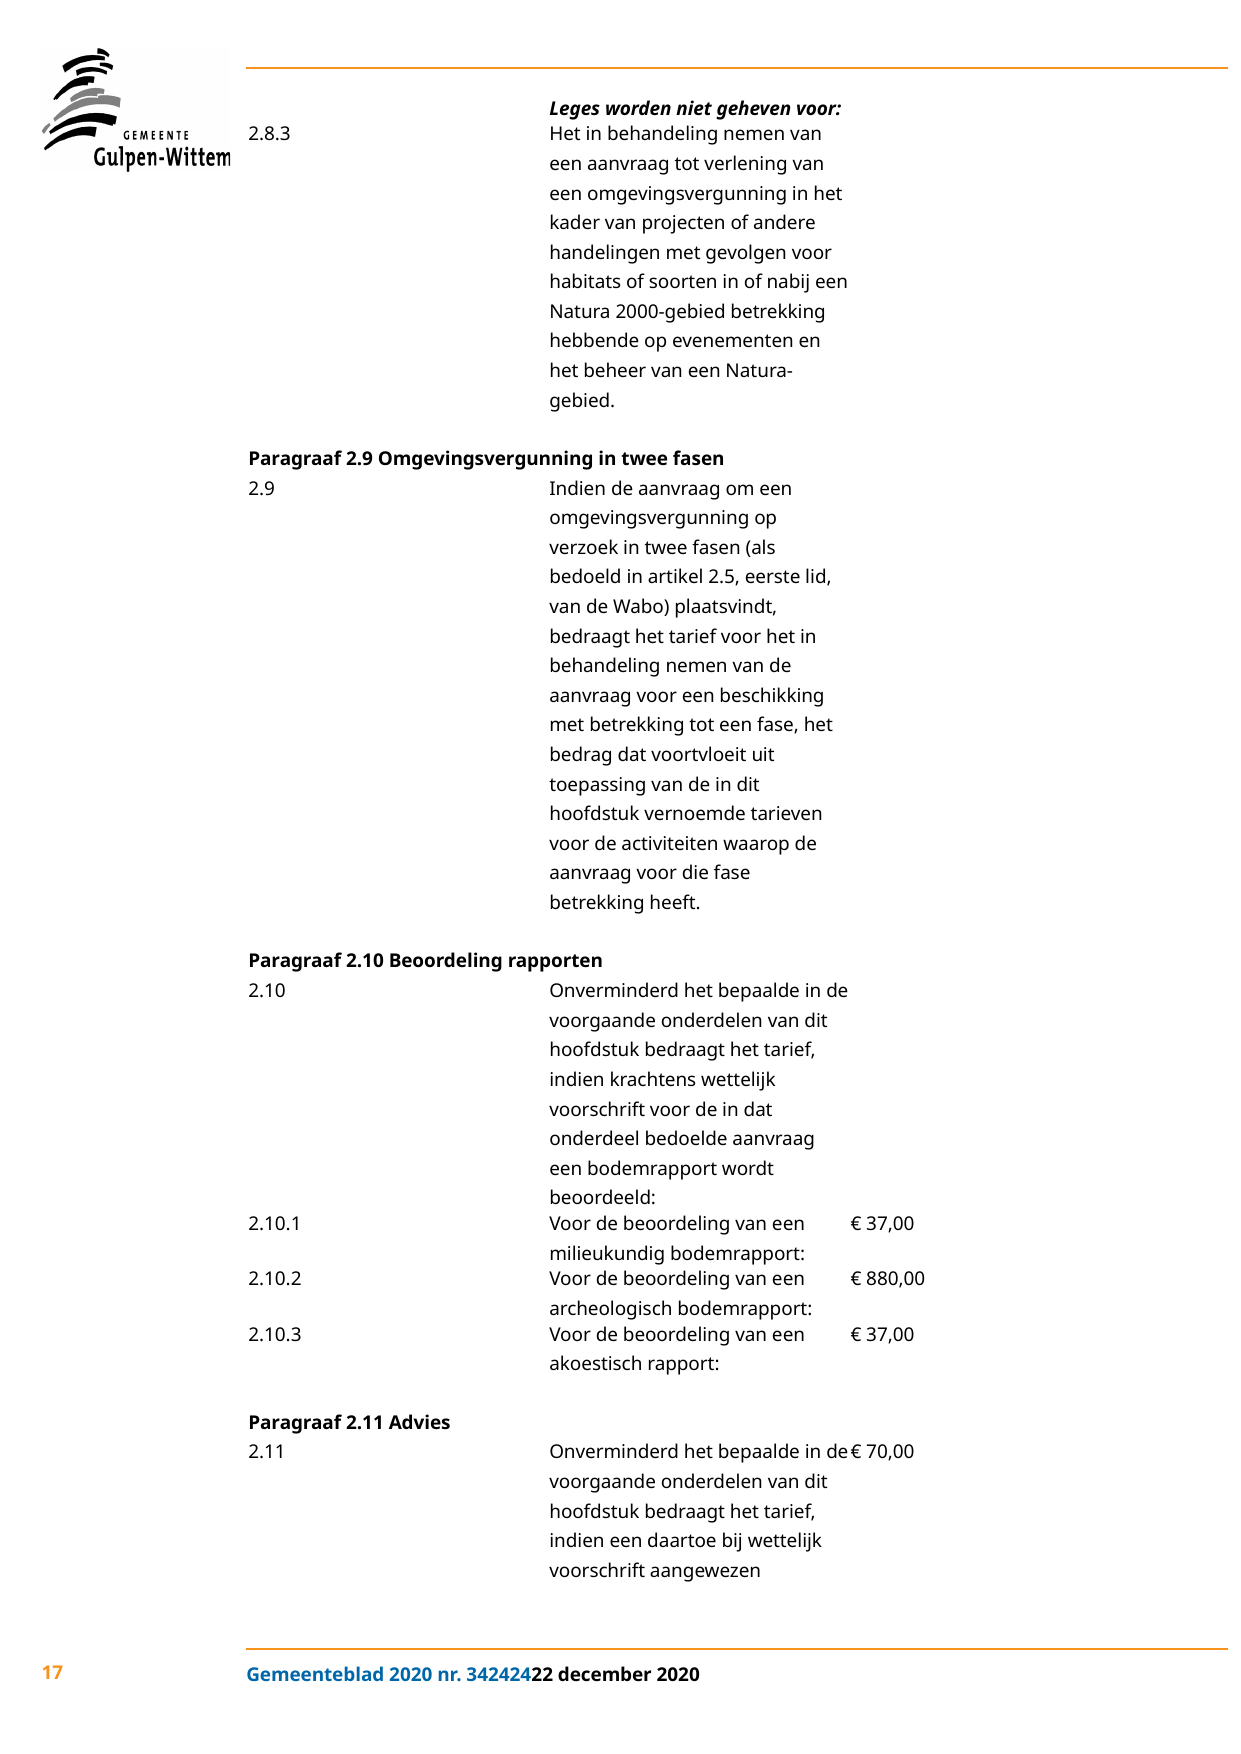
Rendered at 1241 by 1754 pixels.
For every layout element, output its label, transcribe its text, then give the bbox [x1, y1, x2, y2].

text Paragraaf 2.11 Advies [248, 1409, 1152, 1435]
table_cell [850, 95, 1152, 121]
table_header Onverminderd het bepaalde in de voorgaande onderdelen van dit hoofdstuk bedraagt het tarief, indien een daartoe bij wettelijk voorschrift aangewezen [549, 1439, 850, 1583]
text Paragraaf 2.9 Omgevingsvergunning in twee fasen [248, 445, 1152, 471]
table_cell [248, 95, 549, 121]
table_cell [850, 121, 1152, 412]
table_cell € 37,00 [850, 1321, 1152, 1376]
table_header € 70,00 [850, 1439, 1152, 1583]
table_header 2.9 [248, 475, 549, 915]
text Paragraaf 2.10 Beoordeling rapporten [248, 948, 1152, 973]
table_cell € 880,00 [850, 1266, 1152, 1321]
picture [41, 47, 231, 172]
table_header 2.10 [248, 978, 549, 1210]
table_header Onverminderd het bepaalde in de voorgaande onderdelen van dit hoofdstuk bedraagt het tarief, indien krachtens wettelijk voorschrift voor de in dat onderdeel bedoelde aanvraag een bodemrapport wordt beoordeeld: [549, 978, 850, 1210]
table_header [850, 978, 1152, 1210]
table_cell 2.8.3 [248, 121, 549, 412]
table_header Indien de aanvraag om een omgevingsvergunning op verzoek in twee fasen (als bedoeld in artikel 2.5, eerste lid, van de Wabo) plaatsvindt, bedraagt het tarief voor het in behandeling nemen van de aanvraag voor een beschikking met betrekking tot een fase, het bedrag dat voortvloeit uit toepassing van de in dit hoofdstuk vernoemde tarieven voor de activiteiten waarop de aanvraag voor die fase betrekking heeft. [549, 475, 850, 915]
table_cell € 37,00 [850, 1210, 1152, 1266]
table_cell Voor de beoordeling van een milieukundig bodemrapport: [549, 1210, 850, 1266]
table_cell Het in behandeling nemen van een aanvraag tot verlening van een omgevingsvergunning in het kader van projecten of andere handelingen met gevolgen voor habitats of soorten in of nabij een Natura 2000-gebied betrekking hebbende op evenementen en het beheer van een Natura-gebied. [549, 121, 850, 412]
table_cell Voor de beoordeling van een akoestisch rapport: [549, 1321, 850, 1376]
table_cell Leges worden niet geheven voor: [549, 95, 850, 121]
table_header 2.11 [248, 1439, 549, 1583]
table_cell 2.10.2 [248, 1266, 549, 1321]
table_cell Voor de beoordeling van een archeologisch bodemrapport: [549, 1266, 850, 1321]
table_header [850, 475, 1152, 915]
table_cell 2.10.3 [248, 1321, 549, 1376]
table_cell 2.10.1 [248, 1210, 549, 1266]
